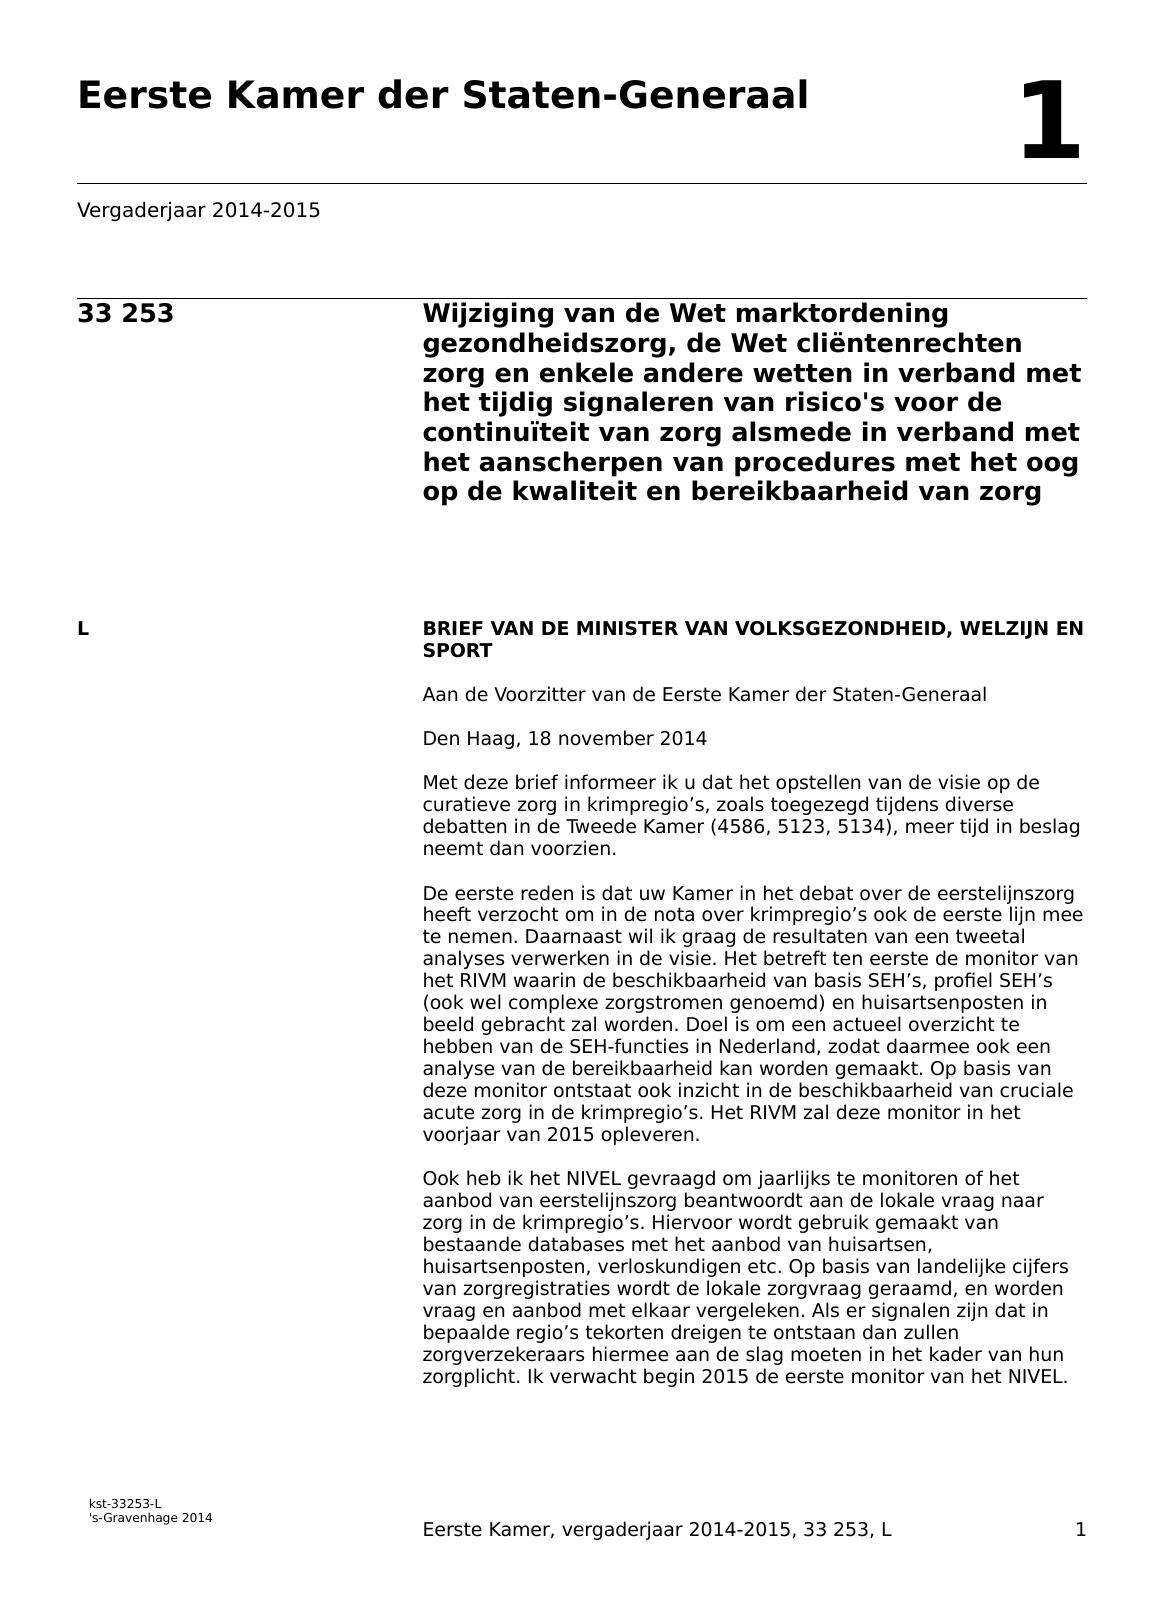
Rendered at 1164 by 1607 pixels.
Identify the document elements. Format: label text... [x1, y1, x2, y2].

text Ook heb ik het NIVEL gevraagd om jaarlijks te monitoren of het aanbod van eerstelijnszorg beantwoordt aan de lokale vraag naar zorg in de krimpregio’s. Hiervoor wordt gebruik gemaakt van bestaande databases met het aanbod van huisartsen, huisartsenposten, verloskundigen etc. Op basis van landelijke cijfers van zorgregistraties wordt de lokale zorgvraag geraamd, en worden vraag en aanbod met elkaar vergeleken. Als er signalen zijn dat in bepaalde regio’s tekorten dreigen te ontstaan dan zullen zorgverzekeraars hiermee aan de slag moeten in het kader van hun zorgplicht. Ik verwacht begin 2015 de eerste monitor van het NIVEL. [422, 1168, 1087, 1388]
text De eerste reden is dat uw Kamer in het debat over de eerstelijnszorg heeft verzocht om in de nota over krimpregio’s ook de eerste lijn mee te nemen. Daarnaast wil ik graag de resultaten van een tweetal analyses verwerken in de visie. Het betreft ten eerste de monitor van het RIVM waarin de beschikbaarheid van basis SEH’s, profiel SEH’s (ook wel complexe zorgstromen genoemd) en huisartsenposten in beeld gebracht zal worden. Doel is om een actueel overzicht te hebben van de SEH-functies in Nederland, zodat daarmee ook een analyse van de bereikbaarheid kan worden gemaakt. Op basis van deze monitor ontstaat ook inzicht in de beschikbaarheid van cruciale acute zorg in de krimpregio’s. Het RIVM zal deze monitor in het voorjaar van 2015 opleveren. [422, 882, 1087, 1146]
subtitle L BRIEF VAN DE MINISTER VAN VOLKSGEZONDHEID, WELZIJN EN SPORT [77, 618, 1087, 662]
table_header 1 [886, 59, 1087, 183]
text Met deze brief informeer ik u dat het opstellen van de visie op de curatieve zorg in krimpregio’s, zoals toegezegd tijdens diverse debatten in de Tweede Kamer (4586, 5123, 5134), meer tijd in beslag neemt dan voorzien. [422, 772, 1087, 860]
table_cell Vergaderjaar 2014-2015 [77, 184, 1087, 298]
text Aan de Voorzitter van de Eerste Kamer der Staten-Generaal [422, 684, 1087, 706]
text 's-Gravenhage 2014 [88, 1511, 323, 1525]
text kst-33253-L [88, 1497, 323, 1511]
text Den Haag, 18 november 2014 [422, 728, 1087, 750]
table_header Eerste Kamer der Staten-Generaal [77, 59, 886, 183]
subtitle 33 253 Wijziging van de Wet marktordening gezondheidszorg, de Wet cliëntenrechten zorg en enkele andere wetten in verband met het tijdig signaleren van risico's voor de continuïteit van zorg alsmede in verband met het aanscherpen van procedures met het oog op de kwaliteit en bereikbaarheid van zorg [77, 299, 1087, 507]
